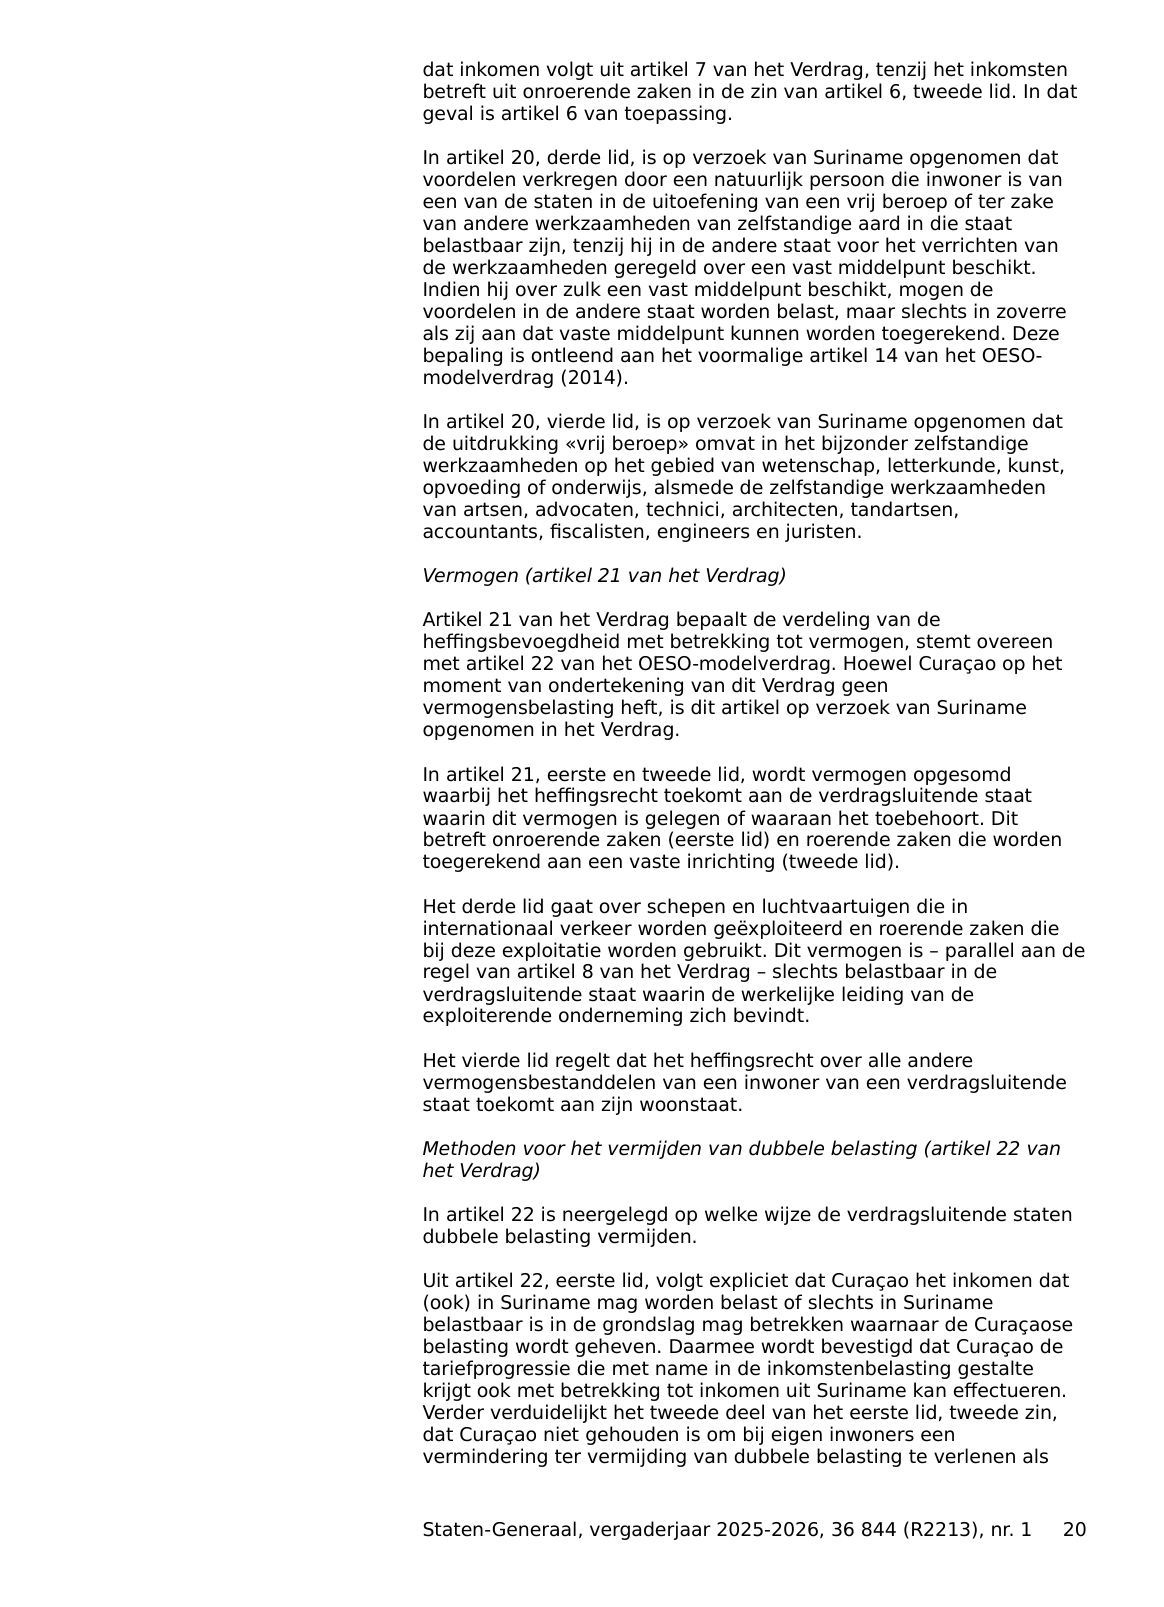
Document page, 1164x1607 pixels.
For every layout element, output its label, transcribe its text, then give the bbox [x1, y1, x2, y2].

text Uit artikel 22, eerste lid, volgt expliciet dat Curaçao het inkomen dat (ook) in Suriname mag worden belast of slechts in Suriname belastbaar is in de grondslag mag betrekken waarnaar de Curaçaose belasting wordt geheven. Daarmee wordt bevestigd dat Curaçao de tariefprogressie die met name in de inkomstenbelasting gestalte krijgt ook met betrekking tot inkomen uit Suriname kan effectueren. Verder verduidelijkt het tweede deel van het eerste lid, tweede zin, dat Curaçao niet gehouden is om bij eigen inwoners een vermindering ter vermijding van dubbele belasting te verlenen als [422, 1270, 1087, 1468]
text In artikel 22 is neergelegd op welke wijze de verdragsluitende staten dubbele belasting vermijden. [422, 1204, 1087, 1248]
subtitle Methoden voor het vermijden van dubbele belasting (artikel 22 van het Verdrag) [422, 1138, 1087, 1182]
text Het derde lid gaat over schepen en luchtvaartuigen die in internationaal verkeer worden geëxploiteerd en roerende zaken die bij deze exploitatie worden gebruikt. Dit vermogen is – parallel aan de regel van artikel 8 van het Verdrag – slechts belastbaar in de verdragsluitende staat waarin de werkelijke leiding van de exploiterende onderneming zich bevindt. [422, 896, 1087, 1027]
text Het vierde lid regelt dat het heffingsrecht over alle andere vermogensbestanddelen van een inwoner van een verdragsluitende staat toekomt aan zijn woonstaat. [422, 1049, 1087, 1116]
text In artikel 20, derde lid, is op verzoek van Suriname opgenomen dat voordelen verkregen door een natuurlijk persoon die inwoner is van een van de staten in de uitoefening van een vrij beroep of ter zake van andere werkzaamheden van zelfstandige aard in die staat belastbaar zijn, tenzij hij in de andere staat voor het verrichten van de werkzaamheden geregeld over een vast middelpunt beschikt. Indien hij over zulk een vast middelpunt beschikt, mogen de voordelen in de andere staat worden belast, maar slechts in zoverre als zij aan dat vaste middelpunt kunnen worden toegerekend. Deze bepaling is ontleend aan het voormalige artikel 14 van het OESO-modelverdrag (2014). [422, 147, 1087, 389]
text In artikel 21, eerste en tweede lid, wordt vermogen opgesomd waarbij het heffingsrecht toekomt aan de verdragsluitende staat waarin dit vermogen is gelegen of waaraan het toebehoort. Dit betreft onroerende zaken (eerste lid) en roerende zaken die worden toegerekend aan een vaste inrichting (tweede lid). [422, 763, 1087, 873]
text Artikel 21 van het Verdrag bepaalt de verdeling van de heffingsbevoegdheid met betrekking tot vermogen, stemt overeen met artikel 22 van het OESO-modelverdrag. Hoewel Curaçao op het moment van ondertekening van dit Verdrag geen vermogensbelasting heft, is dit artikel op verzoek van Suriname opgenomen in het Verdrag. [422, 609, 1087, 741]
text In artikel 20, vierde lid, is op verzoek van Suriname opgenomen dat de uitdrukking «vrij beroep» omvat in het bijzonder zelfstandige werkzaamheden op het gebied van wetenschap, letterkunde, kunst, opvoeding of onderwijs, alsmede de zelfstandige werkzaamheden van artsen, advocaten, technici, architecten, tandartsen, accountants, fiscalisten, engineers en juristen. [422, 411, 1087, 543]
subtitle Vermogen (artikel 21 van het Verdrag) [422, 565, 1087, 587]
text dat inkomen volgt uit artikel 7 van het Verdrag, tenzij het inkomsten betreft uit onroerende zaken in de zin van artikel 6, tweede lid. In dat geval is artikel 6 van toepassing. [422, 59, 1087, 125]
